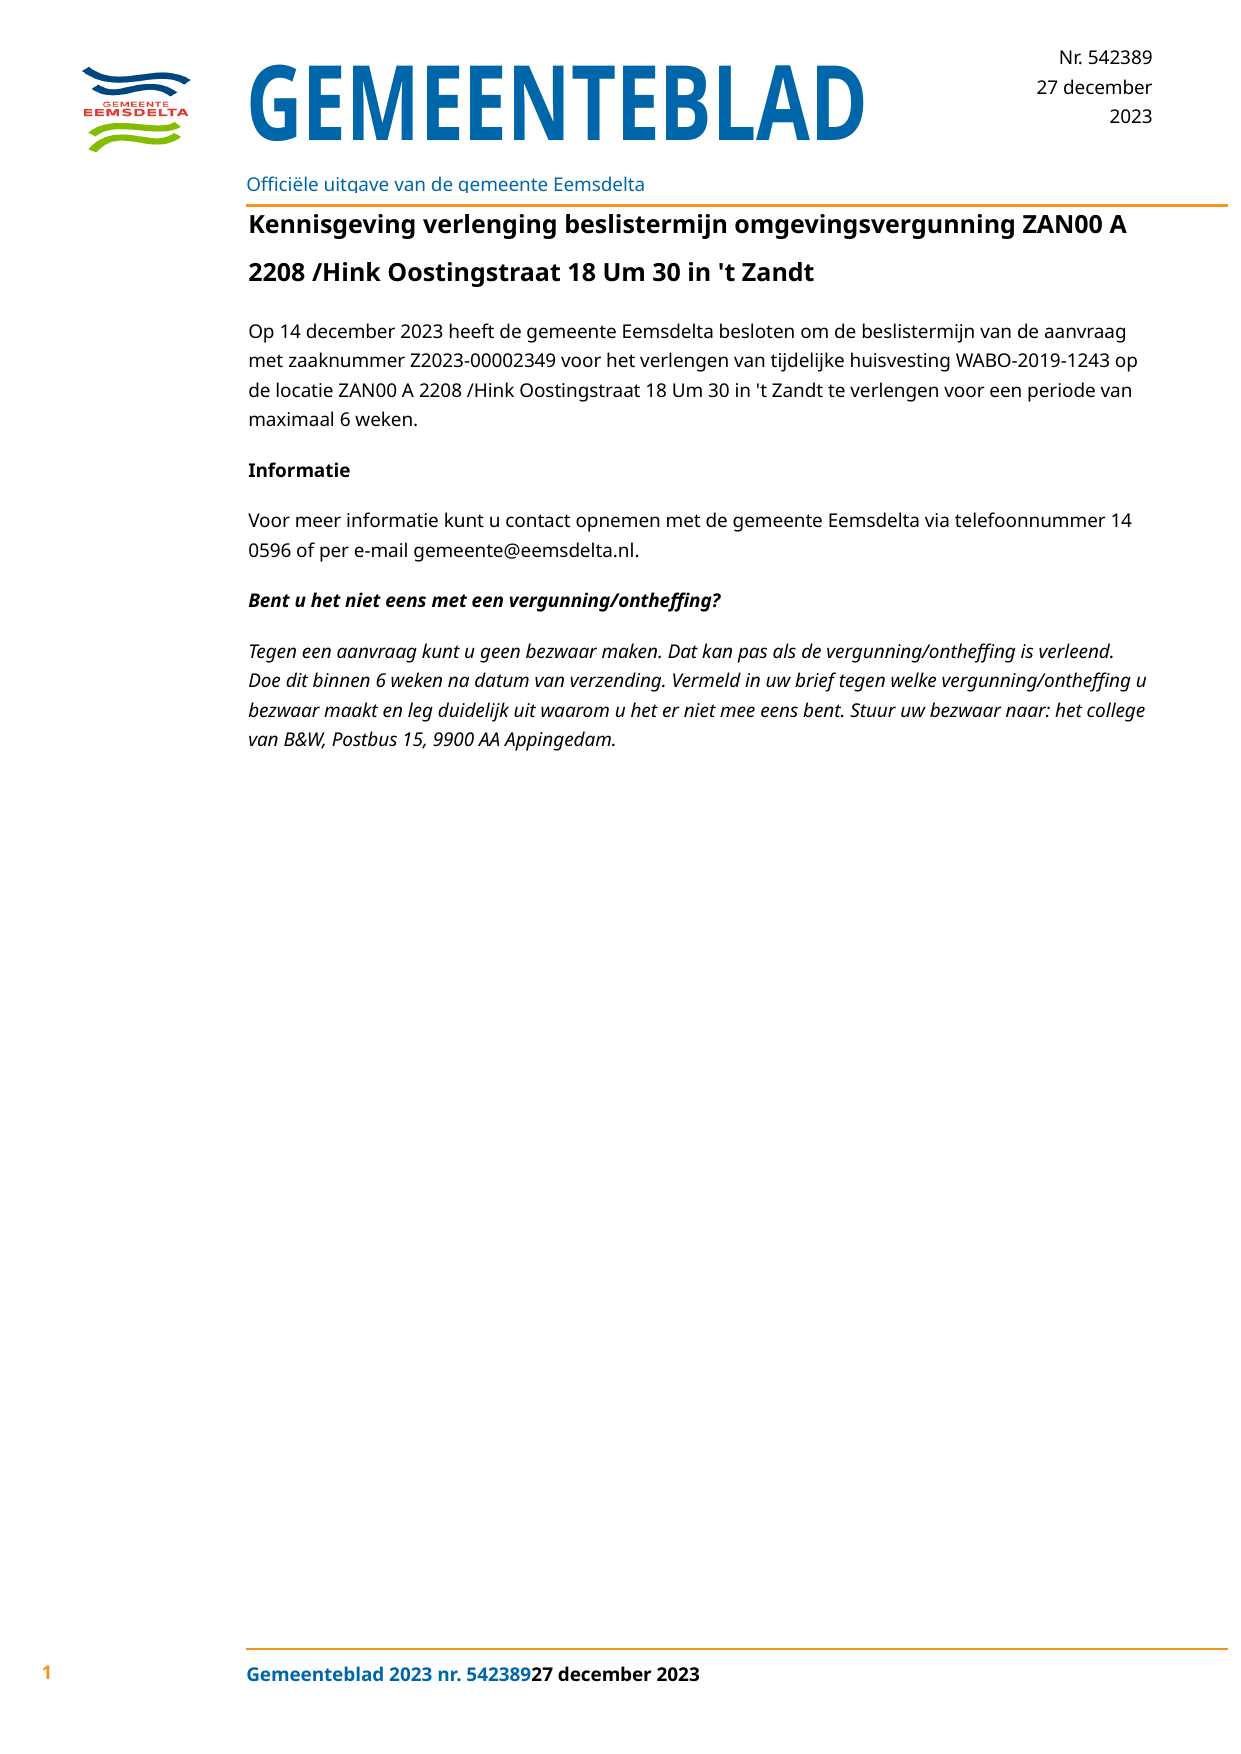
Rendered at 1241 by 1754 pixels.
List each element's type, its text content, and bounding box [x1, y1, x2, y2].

text Tegen een aanvraag kunt u geen bezwaar maken. Dat kan pas als de vergunning/ontheffing is verleend. Doe dit binnen 6 weken na datum van verzending. Vermeld in uw brief tegen welke vergunning/ontheffing u bezwaar maakt en leg duidelijk uit waarom u het er niet mee eens bent. Stuur uw bezwaar naar: het college van B&W, Postbus 15, 9900 AA Appingedam. [248, 638, 1152, 752]
text Bent u het niet eens met een vergunning/ontheffing? [248, 587, 1152, 613]
text Voor meer informatie kunt u contact opnemen met de gemeente Eemsdelta via telefoonnummer 14 0596 of per e-mail gemeente@eemsdelta.nl. [248, 507, 1152, 563]
text Informatie [248, 457, 1152, 483]
text Op 14 december 2023 heeft de gemeente Eemsdelta besloten om de beslistermijn van de aanvraag met zaaknummer Z2023-00002349 voor het verlengen van tijdelijke huisvesting WABO-2019-1243 op de locatie ZAN00 A 2208 /Hink Oostingstraat 18 Um 30 in 't Zandt te verlengen voor een periode van maximaal 6 weken. [248, 318, 1152, 432]
text Kennisgeving verlenging beslistermijn omgevingsvergunning ZAN00 A 2208 /Hink Oostingstraat 18 Um 30 in 't Zandt [248, 207, 1152, 288]
picture [41, 47, 231, 172]
